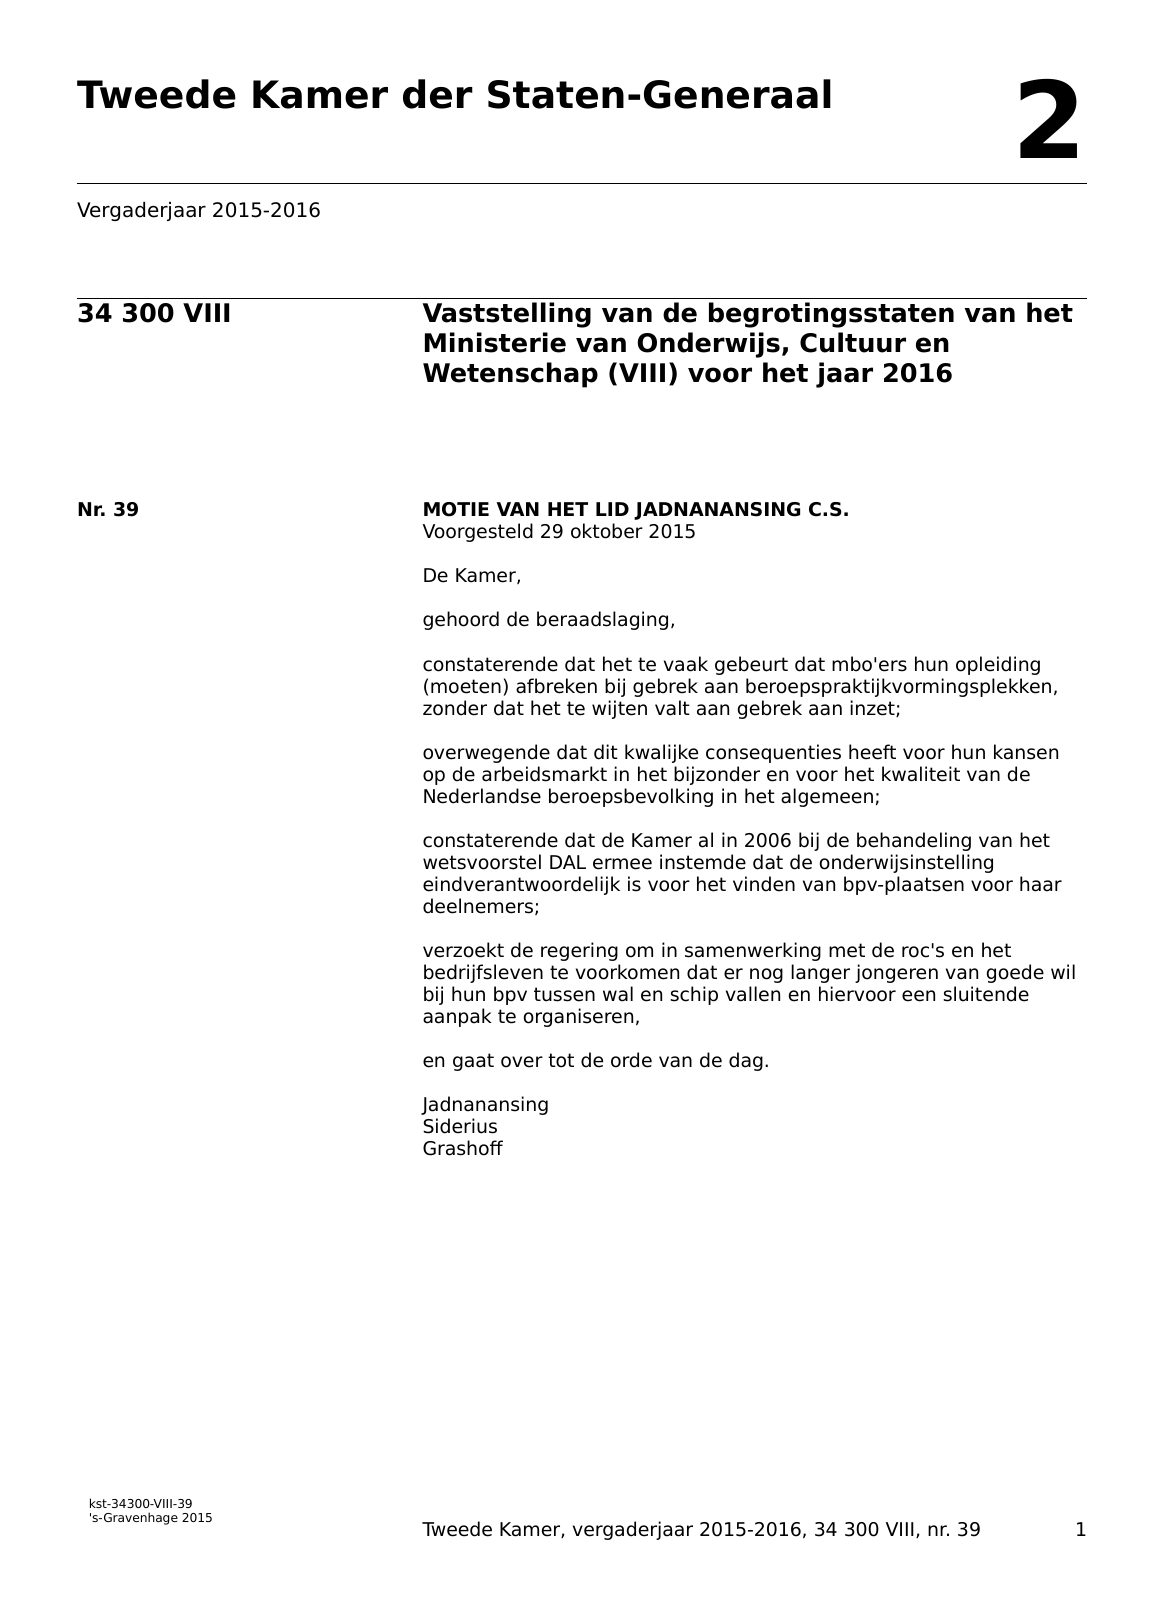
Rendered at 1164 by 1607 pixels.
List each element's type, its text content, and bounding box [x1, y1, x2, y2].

text Grashoff [422, 1138, 1087, 1160]
text 's-Gravenhage 2015 [88, 1511, 323, 1525]
text verzoekt de regering om in samenwerking met de roc's en het bedrijfsleven te voorkomen dat er nog langer jongeren van goede wil bij hun bpv tussen wal en schip vallen en hiervoor een sluitende aanpak te organiseren, [422, 940, 1087, 1028]
subtitle Nr. 39 MOTIE VAN HET LID JADNANANSING C.S. [77, 499, 1087, 521]
text Siderius [422, 1116, 1087, 1138]
table_header 2 [886, 59, 1087, 183]
text Voorgesteld 29 oktober 2015 [422, 521, 1087, 543]
table_cell Vergaderjaar 2015-2016 [77, 184, 1087, 298]
text Jadnanansing [422, 1094, 1087, 1116]
table_header Tweede Kamer der Staten-Generaal [77, 59, 886, 183]
text overwegende dat dit kwalijke consequenties heeft voor hun kansen op de arbeidsmarkt in het bijzonder en voor het kwaliteit van de Nederlandse beroepsbevolking in het algemeen; [422, 742, 1087, 808]
text constaterende dat het te vaak gebeurt dat mbo'ers hun opleiding (moeten) afbreken bij gebrek aan beroepspraktijkvormingsplekken, zonder dat het te wijten valt aan gebrek aan inzet; [422, 653, 1087, 719]
subtitle 34 300 VIII Vaststelling van de begrotingsstaten van het Ministerie van Onderwijs, Cultuur en Wetenschap (VIII) voor het jaar 2016 [77, 299, 1087, 388]
text gehoord de beraadslaging, [422, 609, 1087, 631]
text kst-34300-VIII-39 [88, 1497, 323, 1511]
text De Kamer, [422, 565, 1087, 587]
text en gaat over tot de orde van de dag. [422, 1050, 1087, 1072]
text constaterende dat de Kamer al in 2006 bij de behandeling van het wetsvoorstel DAL ermee instemde dat de onderwijsinstelling eindverantwoordelijk is voor het vinden van bpv-plaatsen voor haar deelnemers; [422, 830, 1087, 918]
